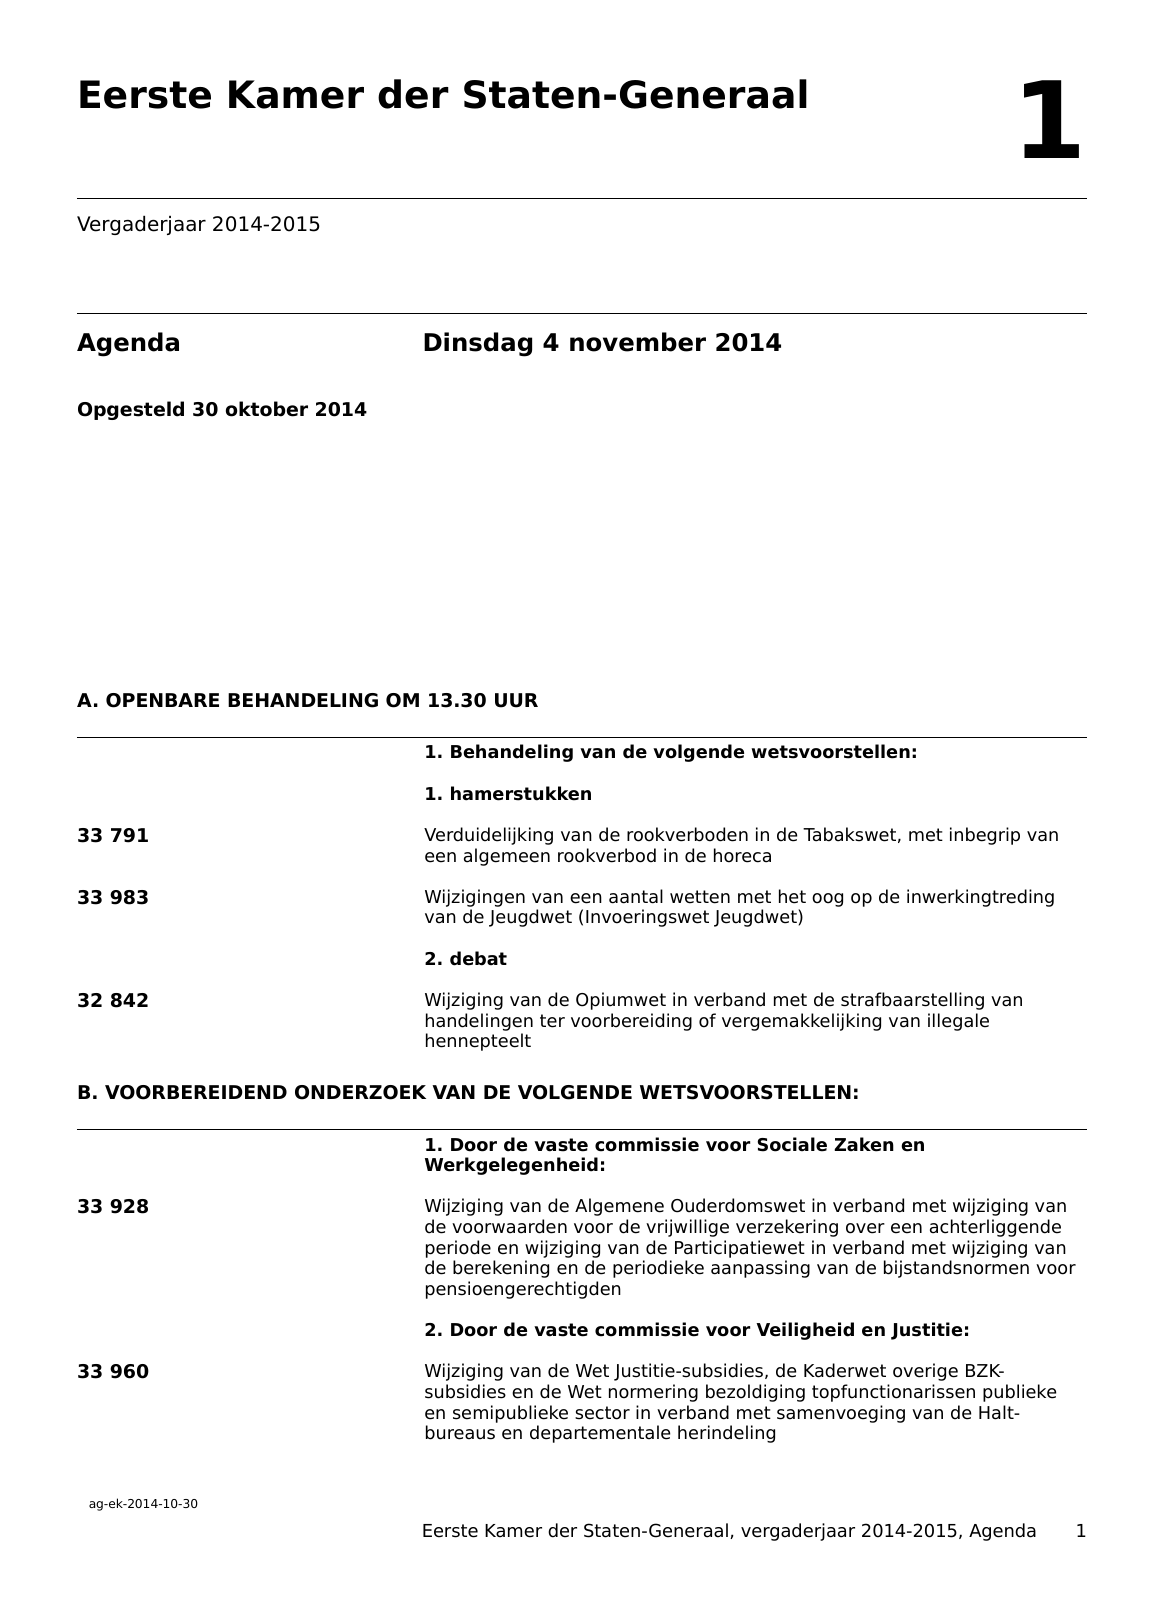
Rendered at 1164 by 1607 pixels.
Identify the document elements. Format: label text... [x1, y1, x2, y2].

table_cell 2. Door de vaste commissie voor Veiligheid en Justitie: [418, 1320, 1087, 1341]
table_cell [401, 825, 418, 866]
table_cell Wijziging van de Opiumwet in verband met de strafbaarstelling van handelingen ter voorbereiding of vergemakkelijking van illegale hennepteelt [418, 990, 1087, 1052]
table_header 1. Door de vaste commissie voor Sociale Zaken en Werkgelegenheid: [418, 1130, 1087, 1176]
table_header [401, 738, 418, 763]
table_header [77, 738, 401, 763]
table_cell [401, 990, 418, 1052]
table_cell Verduidelijking van de rookverboden in de Tabakswet, met inbegrip van een algemeen rookverbod in de horeca [418, 825, 1087, 866]
table_cell [401, 969, 418, 990]
table_cell [418, 866, 1087, 887]
text Opgesteld 30 oktober 2014 [77, 399, 1087, 421]
table_cell [77, 1300, 401, 1320]
table_cell [418, 1176, 1087, 1196]
table_cell [77, 763, 401, 784]
table_cell [418, 763, 1087, 784]
table_cell [401, 1320, 418, 1341]
table_cell [401, 1196, 418, 1299]
table_cell 32 842 [77, 990, 401, 1052]
table_cell [401, 1176, 418, 1196]
table_cell Wijziging van de Wet Justitie-subsidies, de Kaderwet overige BZK-subsidies en de Wet normering bezoldiging topfunctionarissen publieke en semipublieke sector in verband met samenvoeging van de Halt-bureaus en departementale herindeling [418, 1361, 1087, 1444]
table_header [401, 1130, 418, 1176]
table_cell 33 983 [77, 887, 401, 928]
table_cell 1. hamerstukken [418, 784, 1087, 804]
table_cell [77, 949, 401, 969]
table_cell 33 928 [77, 1196, 401, 1299]
table_cell 33 791 [77, 825, 401, 866]
table_cell [77, 969, 401, 990]
table_cell [418, 1444, 1087, 1464]
table_cell [401, 784, 418, 804]
table_cell Vergaderjaar 2014-2015 [77, 199, 1087, 313]
table_cell [401, 1444, 418, 1464]
table_header 1. Behandeling van de volgende wetsvoorstellen: [418, 738, 1087, 763]
table_cell [77, 804, 401, 825]
table_cell [401, 1361, 418, 1444]
table_cell [77, 1320, 401, 1341]
subtitle A. OPENBARE BEHANDELING OM 13.30 UUR [77, 690, 1087, 712]
table_cell [77, 866, 401, 887]
table_cell Wijzigingen van een aantal wetten met het oog op de inwerkingtreding van de Jeugdwet (Invoeringswet Jeugdwet) [418, 887, 1087, 928]
table_cell [418, 1341, 1087, 1361]
table_cell 2. debat [418, 949, 1087, 969]
table_cell [418, 804, 1087, 825]
table_cell Wijziging van de Algemene Ouderdomswet in verband met wijziging van de voorwaarden voor de vrijwillige verzekering over een achterliggende periode en wijziging van de Participatiewet in verband met wijziging van de berekening en de periodieke aanpassing van de bijstandsnormen voor pensioengerechtigden [418, 1196, 1087, 1299]
table_cell Agenda [77, 314, 422, 357]
table_cell [77, 1341, 401, 1361]
table_header [77, 1130, 401, 1176]
table_cell [401, 804, 418, 825]
table_header Eerste Kamer der Staten-Generaal [77, 59, 886, 198]
table_header 1 [886, 59, 1087, 198]
text ag-ek-2014-10-30 [88, 1497, 323, 1511]
table_cell [77, 928, 401, 949]
table_cell Dinsdag 4 november 2014 [422, 314, 1087, 357]
table_cell [77, 1176, 401, 1196]
table_cell [418, 1300, 1087, 1320]
table_cell [77, 784, 401, 804]
table_cell [401, 928, 418, 949]
table_cell [401, 866, 418, 887]
subtitle B. VOORBEREIDEND ONDERZOEK VAN DE VOLGENDE WETSVOORSTELLEN: [77, 1082, 1087, 1104]
table_cell [401, 763, 418, 784]
table_cell [77, 1444, 401, 1464]
table_cell [418, 969, 1087, 990]
table_cell [401, 1341, 418, 1361]
table_cell [401, 949, 418, 969]
table_cell 33 960 [77, 1361, 401, 1444]
table_cell [418, 928, 1087, 949]
table_cell [401, 887, 418, 928]
table_cell [401, 1300, 418, 1320]
